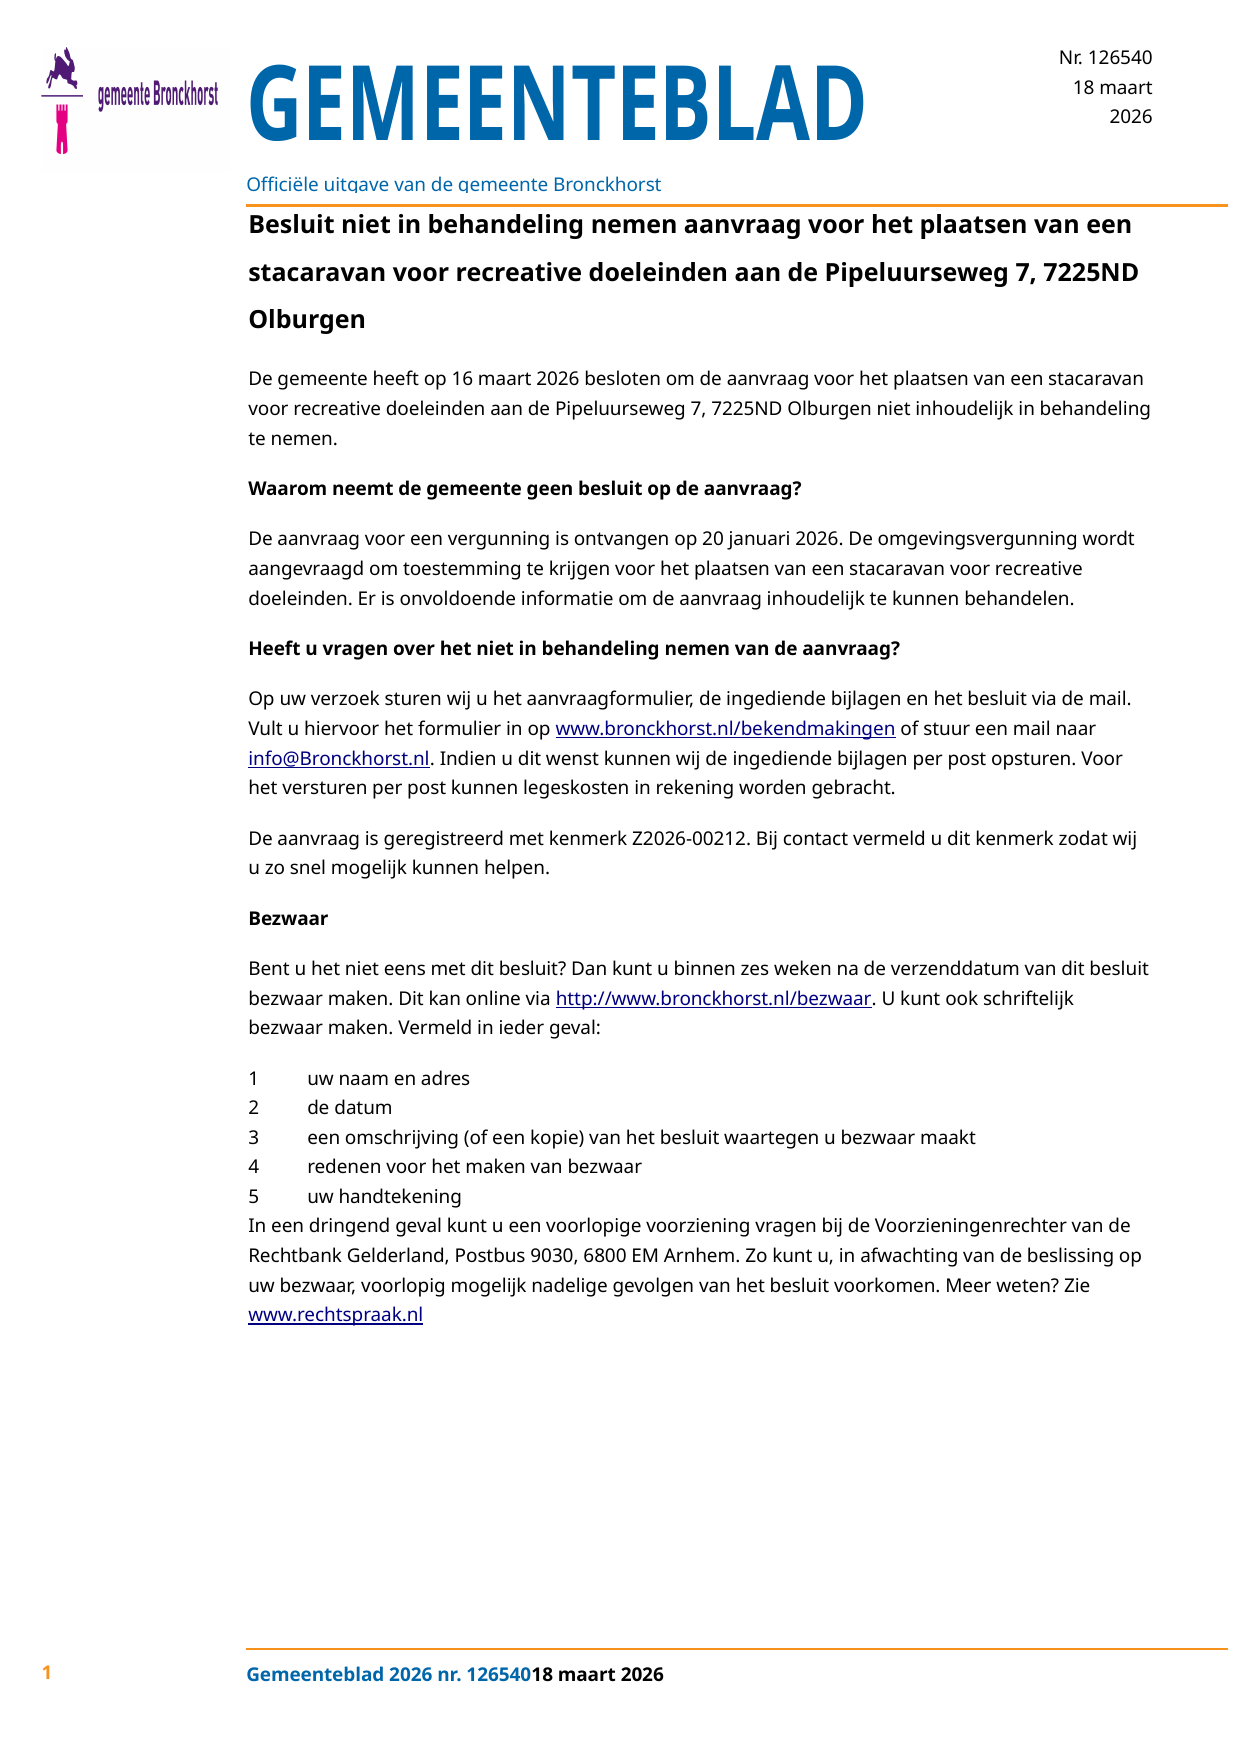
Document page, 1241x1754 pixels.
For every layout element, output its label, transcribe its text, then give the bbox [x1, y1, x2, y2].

text Heeft u vragen over het niet in behandeling nemen van de aanvraag? [248, 635, 1152, 661]
list uw handtekening [248, 1183, 1152, 1209]
text De aanvraag voor een vergunning is ontvangen op 20 januari 2026. De omgevingsvergunning wordt aangevraagd om toestemming te krijgen voor het plaatsen van een stacaravan voor recreative doeleinden. Er is onvoldoende informatie om de aanvraag inhoudelijk te kunnen behandelen. [248, 526, 1152, 610]
text Bezwaar [248, 905, 1152, 930]
list een omschrijving (of een kopie) van het besluit waartegen u bezwaar maakt [248, 1124, 1152, 1149]
list de datum [248, 1094, 1152, 1120]
picture [41, 47, 231, 172]
text In een dringend geval kunt u een voorlopige voorziening vragen bij de Voorzieningenrechter van de Rechtbank Gelderland, Postbus 9030, 6800 EM Arnhem. Zo kunt u, in afwachting van de beslissing op uw bezwaar, voorlopig mogelijk nadelige gevolgen van het besluit voorkomen. Meer weten? Zie www.rechtspraak.nl [248, 1213, 1152, 1327]
text De aanvraag is geregistreerd met kenmerk Z2026-00212. Bij contact vermeld u dit kenmerk zodat wij u zo snel mogelijk kunnen helpen. [248, 825, 1152, 880]
text Bent u het niet eens met dit besluit? Dan kunt u binnen zes weken na de verzenddatum van dit besluit bezwaar maken. Dit kan online via http://www.bronckhorst.nl/bezwaar. U kunt ook schriftelijk bezwaar maken. Vermeld in ieder geval: [248, 955, 1152, 1040]
text Besluit niet in behandeling nemen aanvraag voor het plaatsen van een stacaravan voor recreative doeleinden aan de Pipeluurseweg 7, 7225ND Olburgen [248, 207, 1152, 336]
list redenen voor het maken van bezwaar [248, 1153, 1152, 1179]
text Op uw verzoek sturen wij u het aanvraagformulier, de ingediende bijlagen en het besluit via de mail. Vult u hiervoor het formulier in op www.bronckhorst.nl/bekendmakingen of stuur een mail naar info@Bronckhorst.nl. Indien u dit wenst kunnen wij de ingediende bijlagen per post opsturen. Voor het versturen per post kunnen legeskosten in rekening worden gebracht. [248, 686, 1152, 800]
list uw naam en adres [248, 1065, 1152, 1090]
text De gemeente heeft op 16 maart 2026 besloten om de aanvraag voor het plaatsen van een stacaravan voor recreative doeleinden aan de Pipeluurseweg 7, 7225ND Olburgen niet inhoudelijk in behandeling te nemen. [248, 366, 1152, 450]
text Waarom neemt de gemeente geen besluit op de aanvraag? [248, 475, 1152, 501]
